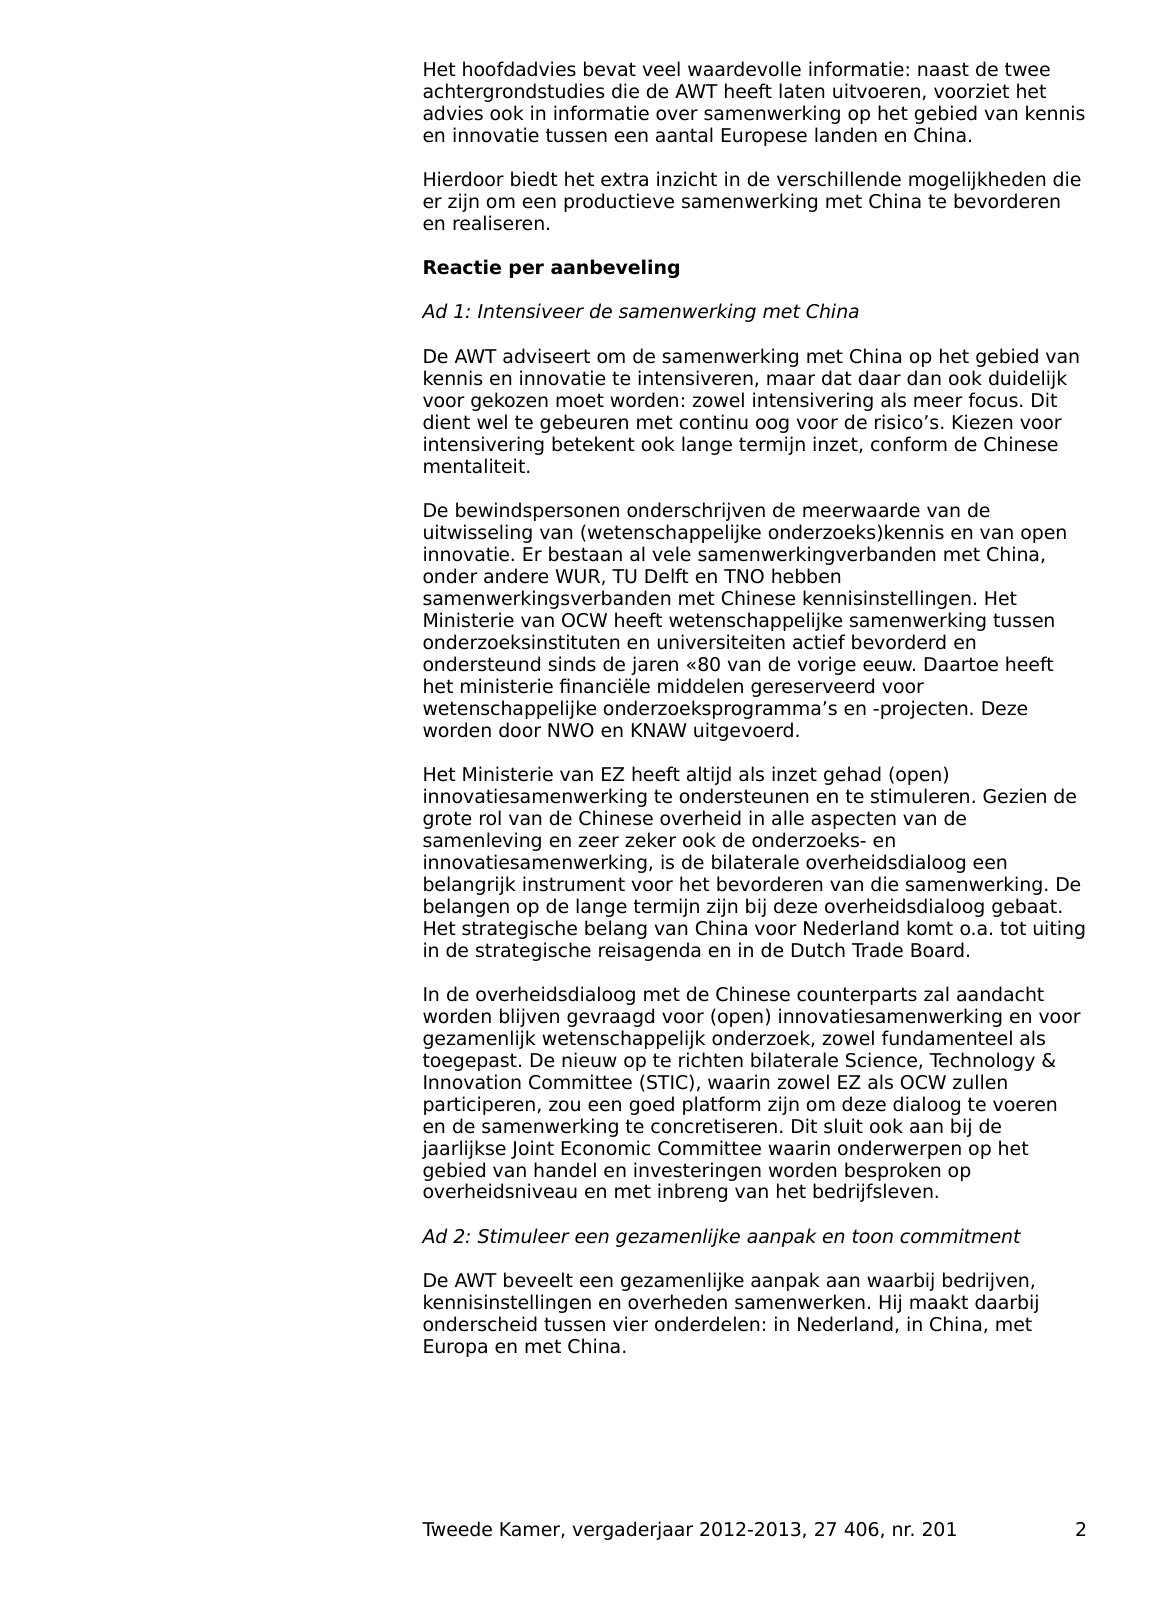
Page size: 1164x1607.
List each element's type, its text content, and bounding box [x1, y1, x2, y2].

text De bewindspersonen onderschrijven de meerwaarde van de uitwisseling van (wetenschappelijke onderzoeks)kennis en van open innovatie. Er bestaan al vele samenwerkingverbanden met China, onder andere WUR, TU Delft en TNO hebben samenwerkingsverbanden met Chinese kennisinstellingen. Het Ministerie van OCW heeft wetenschappelijke samenwerking tussen onderzoeksinstituten en universiteiten actief bevorderd en ondersteund sinds de jaren «80 van de vorige eeuw. Daartoe heeft het ministerie financiële middelen gereserveerd voor wetenschappelijke onderzoeksprogramma’s en -projecten. Deze worden door NWO en KNAW uitgevoerd. [422, 500, 1087, 741]
text De AWT beveelt een gezamenlijke aanpak aan waarbij bedrijven, kennisinstellingen en overheden samenwerken. Hij maakt daarbij onderscheid tussen vier onderdelen: in Nederland, in China, met Europa en met China. [422, 1270, 1087, 1358]
subtitle Ad 2: Stimuleer een gezamenlijke aanpak en toon commitment [422, 1226, 1087, 1248]
subtitle Reactie per aanbeveling [422, 257, 1087, 279]
text Hierdoor biedt het extra inzicht in de verschillende mogelijkheden die er zijn om een productieve samenwerking met China te bevorderen en realiseren. [422, 169, 1087, 235]
text Het hoofdadvies bevat veel waardevolle informatie: naast de twee achtergrondstudies die de AWT heeft laten uitvoeren, voorziet het advies ook in informatie over samenwerking op het gebied van kennis en innovatie tussen een aantal Europese landen en China. [422, 59, 1087, 147]
text Het Ministerie van EZ heeft altijd als inzet gehad (open) innovatiesamenwerking te ondersteunen en te stimuleren. Gezien de grote rol van de Chinese overheid in alle aspecten van de samenleving en zeer zeker ook de onderzoeks- en innovatiesamenwerking, is de bilaterale overheidsdialoog een belangrijk instrument voor het bevorderen van die samenwerking. De belangen op de lange termijn zijn bij deze overheidsdialoog gebaat. Het strategische belang van China voor Nederland komt o.a. tot uiting in de strategische reisagenda en in de Dutch Trade Board. [422, 764, 1087, 961]
subtitle Ad 1: Intensiveer de samenwerking met China [422, 301, 1087, 323]
text De AWT adviseert om de samenwerking met China op het gebied van kennis en innovatie te intensiveren, maar dat daar dan ook duidelijk voor gekozen moet worden: zowel intensivering als meer focus. Dit dient wel te gebeuren met continu oog voor de risico’s. Kiezen voor intensivering betekent ook lange termijn inzet, conform de Chinese mentaliteit. [422, 346, 1087, 477]
text In de overheidsdialoog met de Chinese counterparts zal aandacht worden blijven gevraagd voor (open) innovatiesamenwerking en voor gezamenlijk wetenschappelijk onderzoek, zowel fundamenteel als toegepast. De nieuw op te richten bilaterale Science, Technology & Innovation Committee (STIC), waarin zowel EZ als OCW zullen participeren, zou een goed platform zijn om deze dialoog te voeren en de samenwerking te concretiseren. Dit sluit ook aan bij de jaarlijkse Joint Economic Committee waarin onderwerpen op het gebied van handel en investeringen worden besproken op overheidsniveau en met inbreng van het bedrijfsleven. [422, 984, 1087, 1203]
